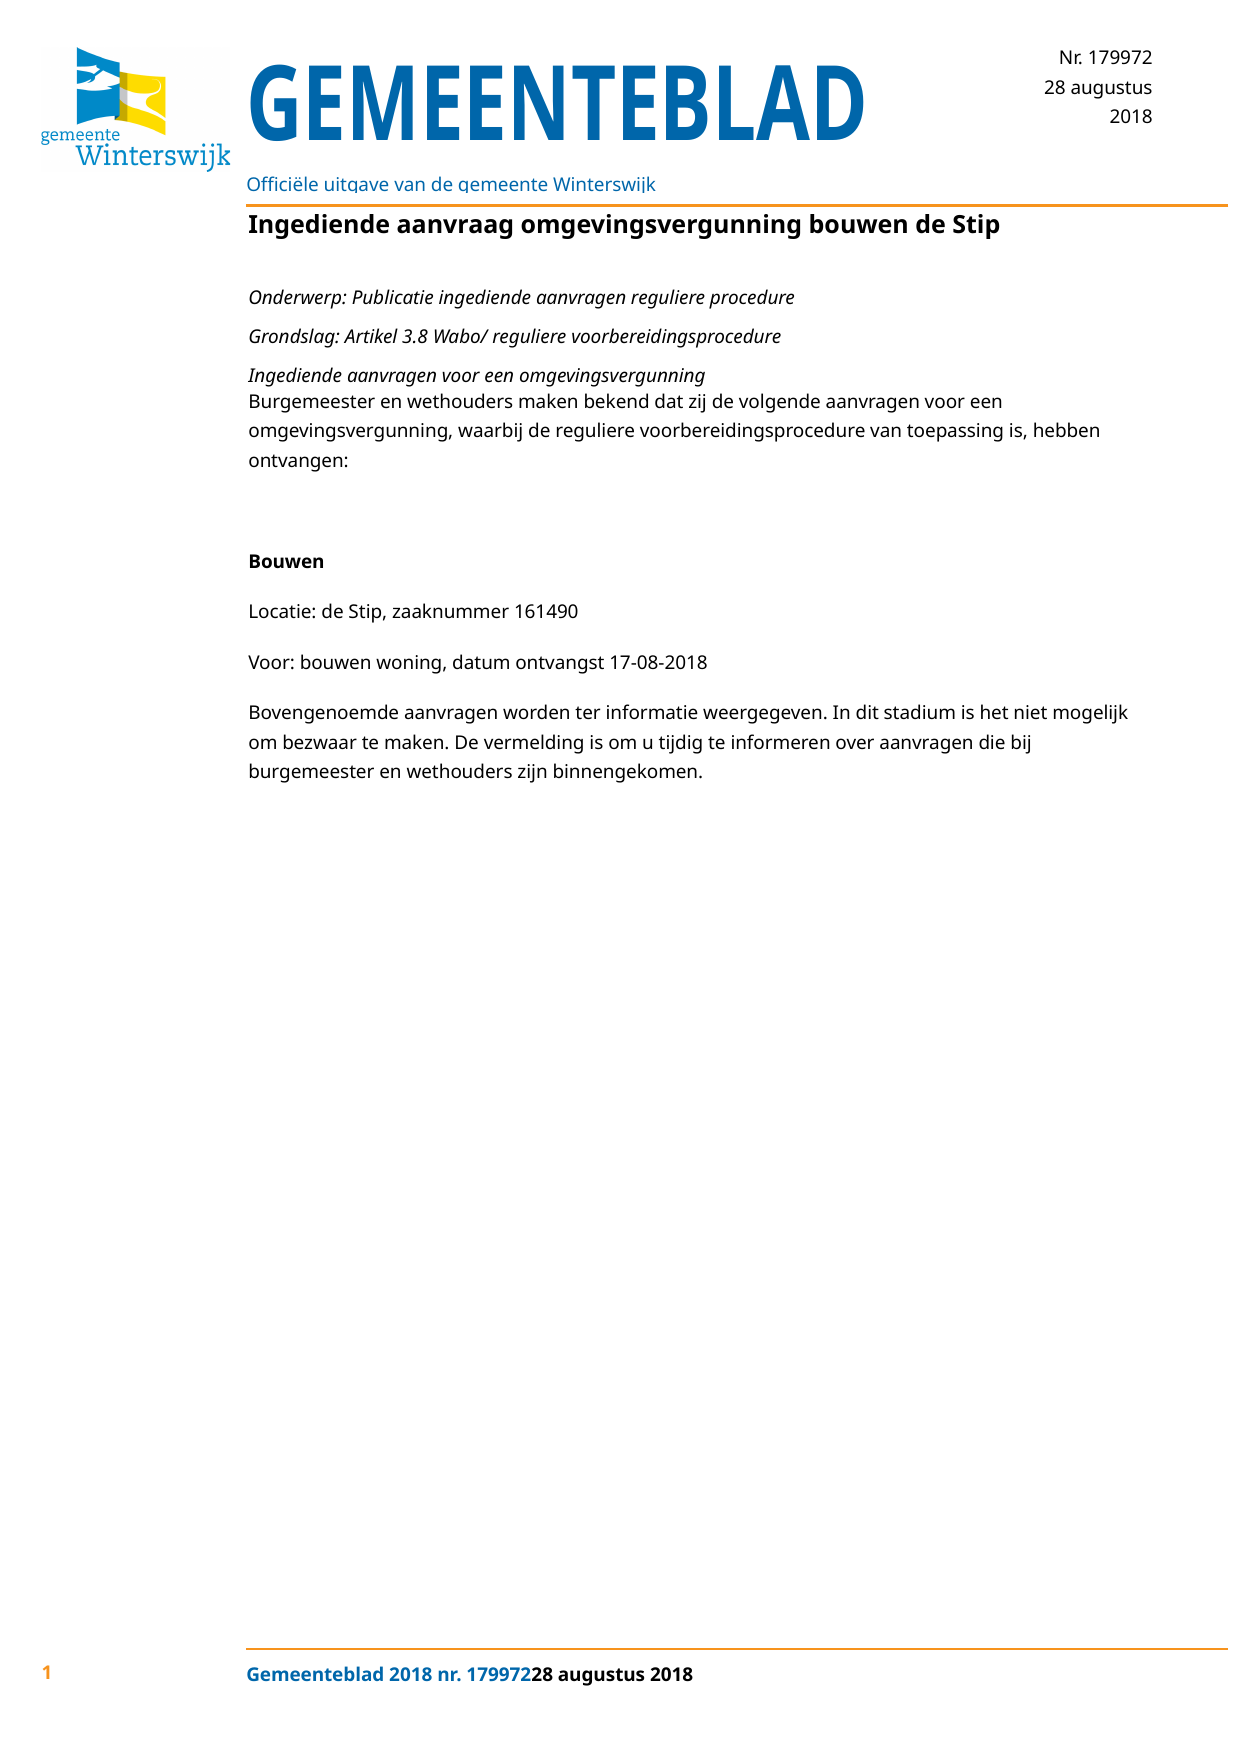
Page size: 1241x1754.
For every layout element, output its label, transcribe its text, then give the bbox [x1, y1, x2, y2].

text Ingediende aanvragen voor een omgevingsvergunning [248, 362, 1152, 388]
text Voor: bouwen woning, datum ontvangst 17-08-2018 [248, 649, 1152, 675]
text Bovengenoemde aanvragen worden ter informatie weergegeven. In dit stadium is het niet mogelijk om bezwaar te maken. De vermelding is om u tijdig te informeren over aanvragen die bij burgemeester en wethouders zijn binnengekomen. [248, 699, 1152, 784]
text Grondslag: Artikel 3.8 Wabo/ reguliere voorbereidingsprocedure [248, 323, 1152, 349]
picture [41, 47, 231, 172]
text Burgemeester en wethouders maken bekend dat zij de volgende aanvragen voor een omgevingsvergunning, waarbij de reguliere voorbereidingsprocedure van toepassing is, hebben ontvangen: [248, 388, 1152, 473]
text Bouwen [248, 548, 1152, 574]
text Onderwerp: Publicatie ingediende aanvragen reguliere procedure [248, 284, 1152, 309]
text Ingediende aanvraag omgevingsvergunning bouwen de Stip [248, 207, 1152, 241]
text Locatie: de Stip, zaaknummer 161490 [248, 598, 1152, 624]
picture [225, 153, 231, 162]
